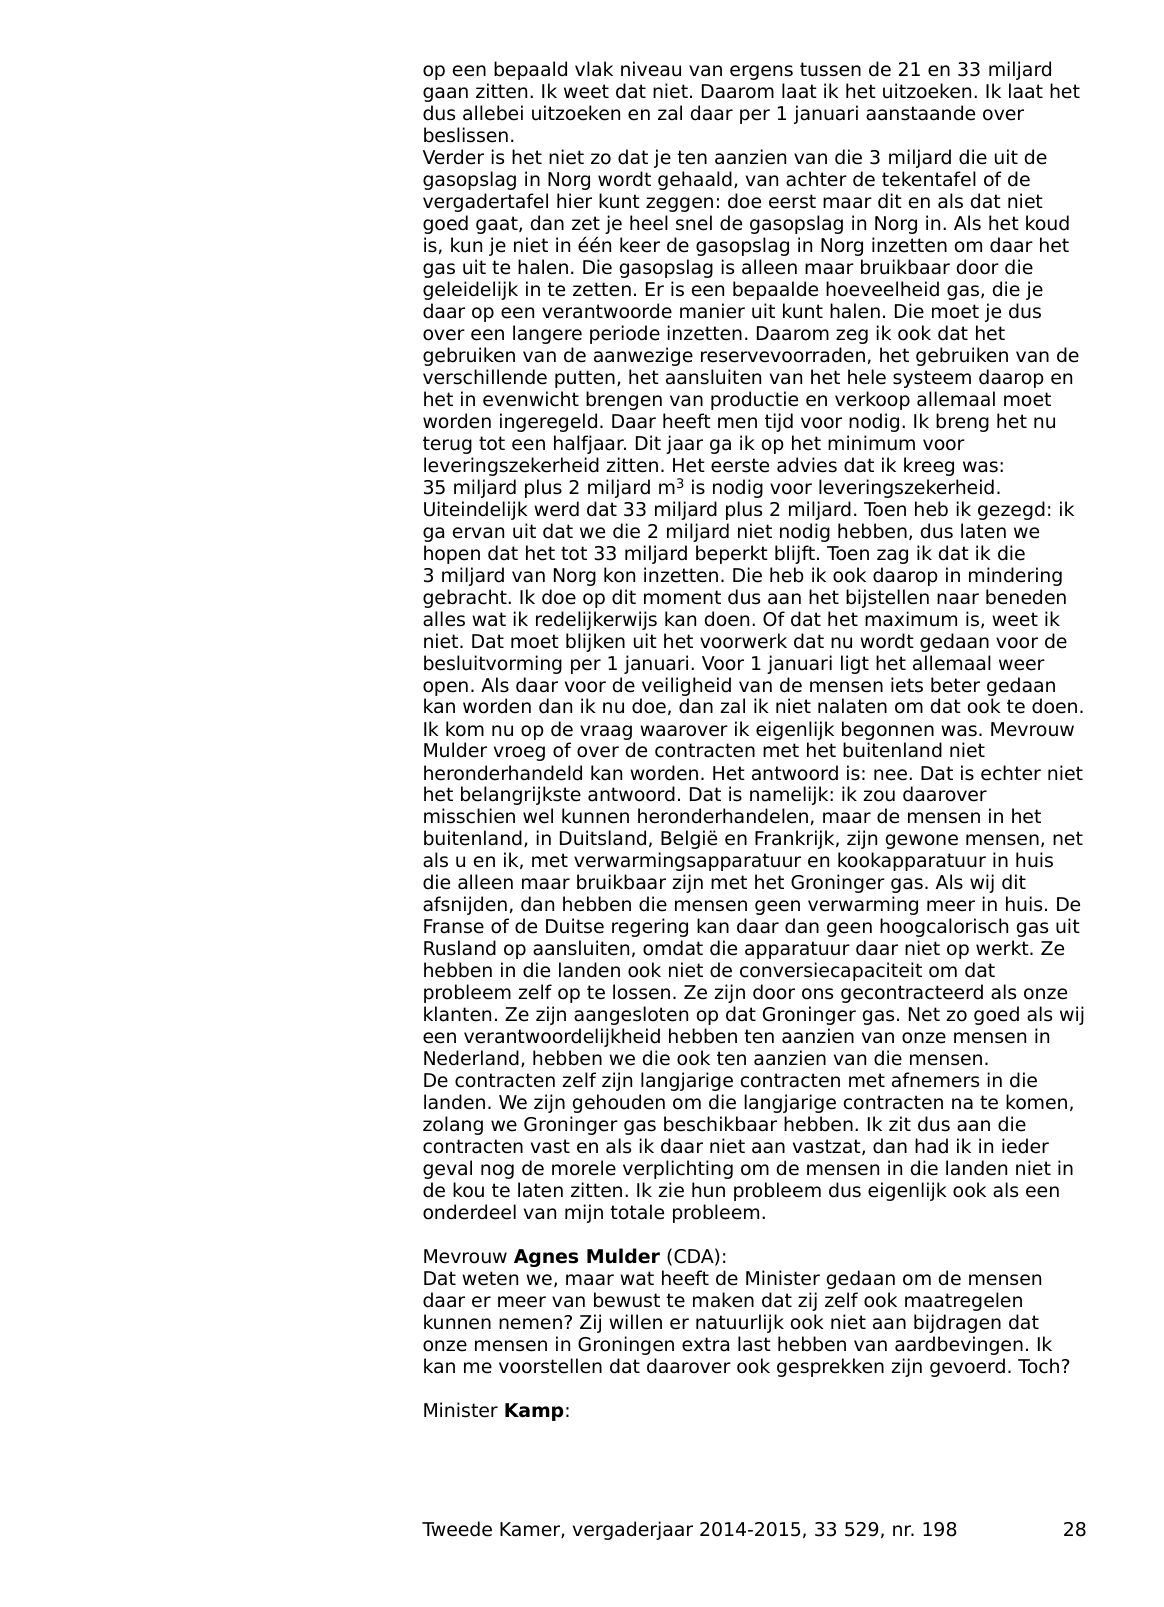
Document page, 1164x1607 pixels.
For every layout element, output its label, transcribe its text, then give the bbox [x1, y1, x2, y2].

text Mevrouw Agnes Mulder (CDA): [422, 1246, 1087, 1268]
text op een bepaald vlak niveau van ergens tussen de 21 en 33 miljard gaan zitten. Ik weet dat niet. Daarom laat ik het uitzoeken. Ik laat het dus allebei uitzoeken en zal daar per 1 januari aanstaande over beslissen. [422, 59, 1087, 147]
text De contracten zelf zijn langjarige contracten met afnemers in die landen. We zijn gehouden om die langjarige contracten na te komen, zolang we Groninger gas beschikbaar hebben. Ik zit dus aan die contracten vast en als ik daar niet aan vastzat, dan had ik in ieder geval nog de morele verplichting om de mensen in die landen niet in de kou te laten zitten. Ik zie hun probleem dus eigenlijk ook als een onderdeel van mijn totale probleem. [422, 1070, 1087, 1224]
text Minister Kamp: [422, 1400, 1087, 1422]
text Verder is het niet zo dat je ten aanzien van die 3 miljard die uit de gasopslag in Norg wordt gehaald, van achter de tekentafel of de vergadertafel hier kunt zeggen: doe eerst maar dit en als dat niet goed gaat, dan zet je heel snel de gasopslag in Norg in. Als het koud is, kun je niet in één keer de gasopslag in Norg inzetten om daar het gas uit te halen. Die gasopslag is alleen maar bruikbaar door die geleidelijk in te zetten. Er is een bepaalde hoeveelheid gas, die je daar op een verantwoorde manier uit kunt halen. Die moet je dus over een langere periode inzetten. Daarom zeg ik ook dat het gebruiken van de aanwezige reservevoorraden, het gebruiken van de verschillende putten, het aansluiten van het hele systeem daarop en het in evenwicht brengen van productie en verkoop allemaal moet worden ingeregeld. Daar heeft men tijd voor nodig. Ik breng het nu terug tot een halfjaar. Dit jaar ga ik op het minimum voor leveringszekerheid zitten. Het eerste advies dat ik kreeg was: 35 miljard plus 2 miljard m3 is nodig voor leveringszekerheid. Uiteindelijk werd dat 33 miljard plus 2 miljard. Toen heb ik gezegd: ik ga ervan uit dat we die 2 miljard niet nodig hebben, dus laten we hopen dat het tot 33 miljard beperkt blijft. Toen zag ik dat ik die 3 miljard van Norg kon inzetten. Die heb ik ook daarop in mindering gebracht. Ik doe op dit moment dus aan het bijstellen naar beneden alles wat ik redelijkerwijs kan doen. Of dat het maximum is, weet ik niet. Dat moet blijken uit het voorwerk dat nu wordt gedaan voor de besluitvorming per 1 januari. Voor 1 januari ligt het allemaal weer open. Als daar voor de veiligheid van de mensen iets beter gedaan kan worden dan ik nu doe, dan zal ik niet nalaten om dat ook te doen. [422, 147, 1087, 718]
text Ik kom nu op de vraag waarover ik eigenlijk begonnen was. Mevrouw Mulder vroeg of over de contracten met het buitenland niet heronderhandeld kan worden. Het antwoord is: nee. Dat is echter niet het belangrijkste antwoord. Dat is namelijk: ik zou daarover misschien wel kunnen heronderhandelen, maar de mensen in het buitenland, in Duitsland, België en Frankrijk, zijn gewone mensen, net als u en ik, met verwarmingsapparatuur en kookapparatuur in huis die alleen maar bruikbaar zijn met het Groninger gas. Als wij dit afsnijden, dan hebben die mensen geen verwarming meer in huis. De Franse of de Duitse regering kan daar dan geen hoogcalorisch gas uit Rusland op aansluiten, omdat die apparatuur daar niet op werkt. Ze hebben in die landen ook niet de conversiecapaciteit om dat probleem zelf op te lossen. Ze zijn door ons gecontracteerd als onze klanten. Ze zijn aangesloten op dat Groninger gas. Net zo goed als wij een verantwoordelijkheid hebben ten aanzien van onze mensen in Nederland, hebben we die ook ten aanzien van die mensen. [422, 718, 1087, 1070]
text Dat weten we, maar wat heeft de Minister gedaan om de mensen daar er meer van bewust te maken dat zij zelf ook maatregelen kunnen nemen? Zij willen er natuurlijk ook niet aan bijdragen dat onze mensen in Groningen extra last hebben van aardbevingen. Ik kan me voorstellen dat daarover ook gesprekken zijn gevoerd. Toch? [422, 1268, 1087, 1378]
